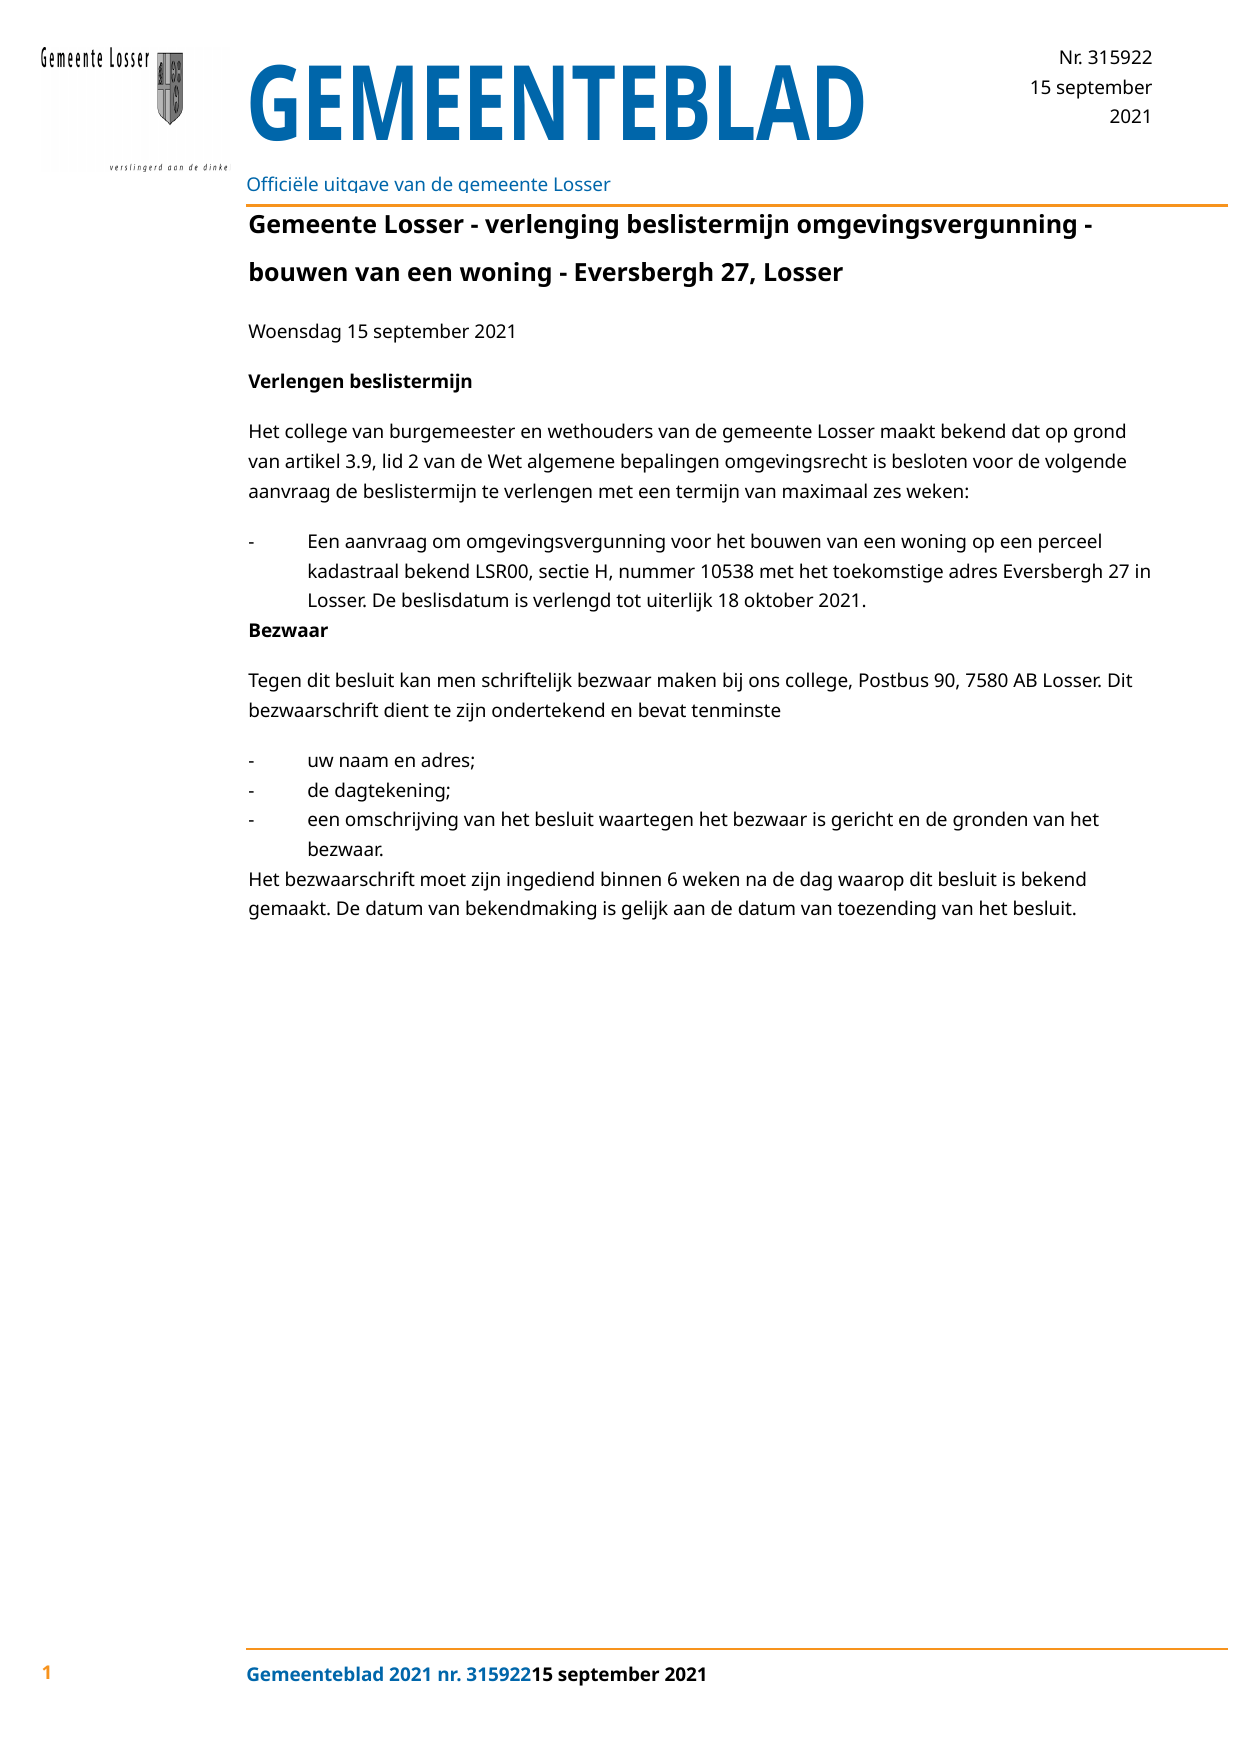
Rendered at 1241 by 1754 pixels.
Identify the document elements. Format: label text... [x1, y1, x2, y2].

list Een aanvraag om omgevingsvergunning voor het bouwen van een woning op een perceel kadastraal bekend LSR00, sectie H, nummer 10538 met het toekomstige adres Eversbergh 27 in Losser. De beslisdatum is verlengd tot uiterlijk 18 oktober 2021. [248, 528, 1152, 613]
text Tegen dit besluit kan men schriftelijk bezwaar maken bij ons college, Postbus 90, 7580 AB Losser. Dit bezwaarschrift dient te zijn ondertekend en bevat tenminste [248, 667, 1152, 723]
picture [41, 47, 231, 172]
list een omschrijving van het besluit waartegen het bezwaar is gericht en de gronden van het bezwaar. [248, 807, 1152, 862]
text Woensdag 15 september 2021 [248, 318, 1152, 344]
text Het college van burgemeester en wethouders van de gemeente Losser maakt bekend dat op grond van artikel 3.9, lid 2 van de Wet algemene bepalingen omgevingsrecht is besloten voor de volgende aanvraag de beslistermijn te verlengen met een termijn van maximaal zes weken: [248, 419, 1152, 504]
text Gemeente Losser - verlenging beslistermijn omgevingsvergunning - bouwen van een woning - Eversbergh 27, Losser [248, 207, 1152, 288]
text Bezwaar [248, 617, 1152, 643]
list de dagtekening; [248, 777, 1152, 803]
text Het bezwaarschrift moet zijn ingediend binnen 6 weken na de dag waarop dit besluit is bekend gemaakt. De datum van bekendmaking is gelijk aan de datum van toezending van het besluit. [248, 866, 1152, 921]
text Verlengen beslistermijn [248, 368, 1152, 394]
list uw naam en adres; [248, 747, 1152, 773]
